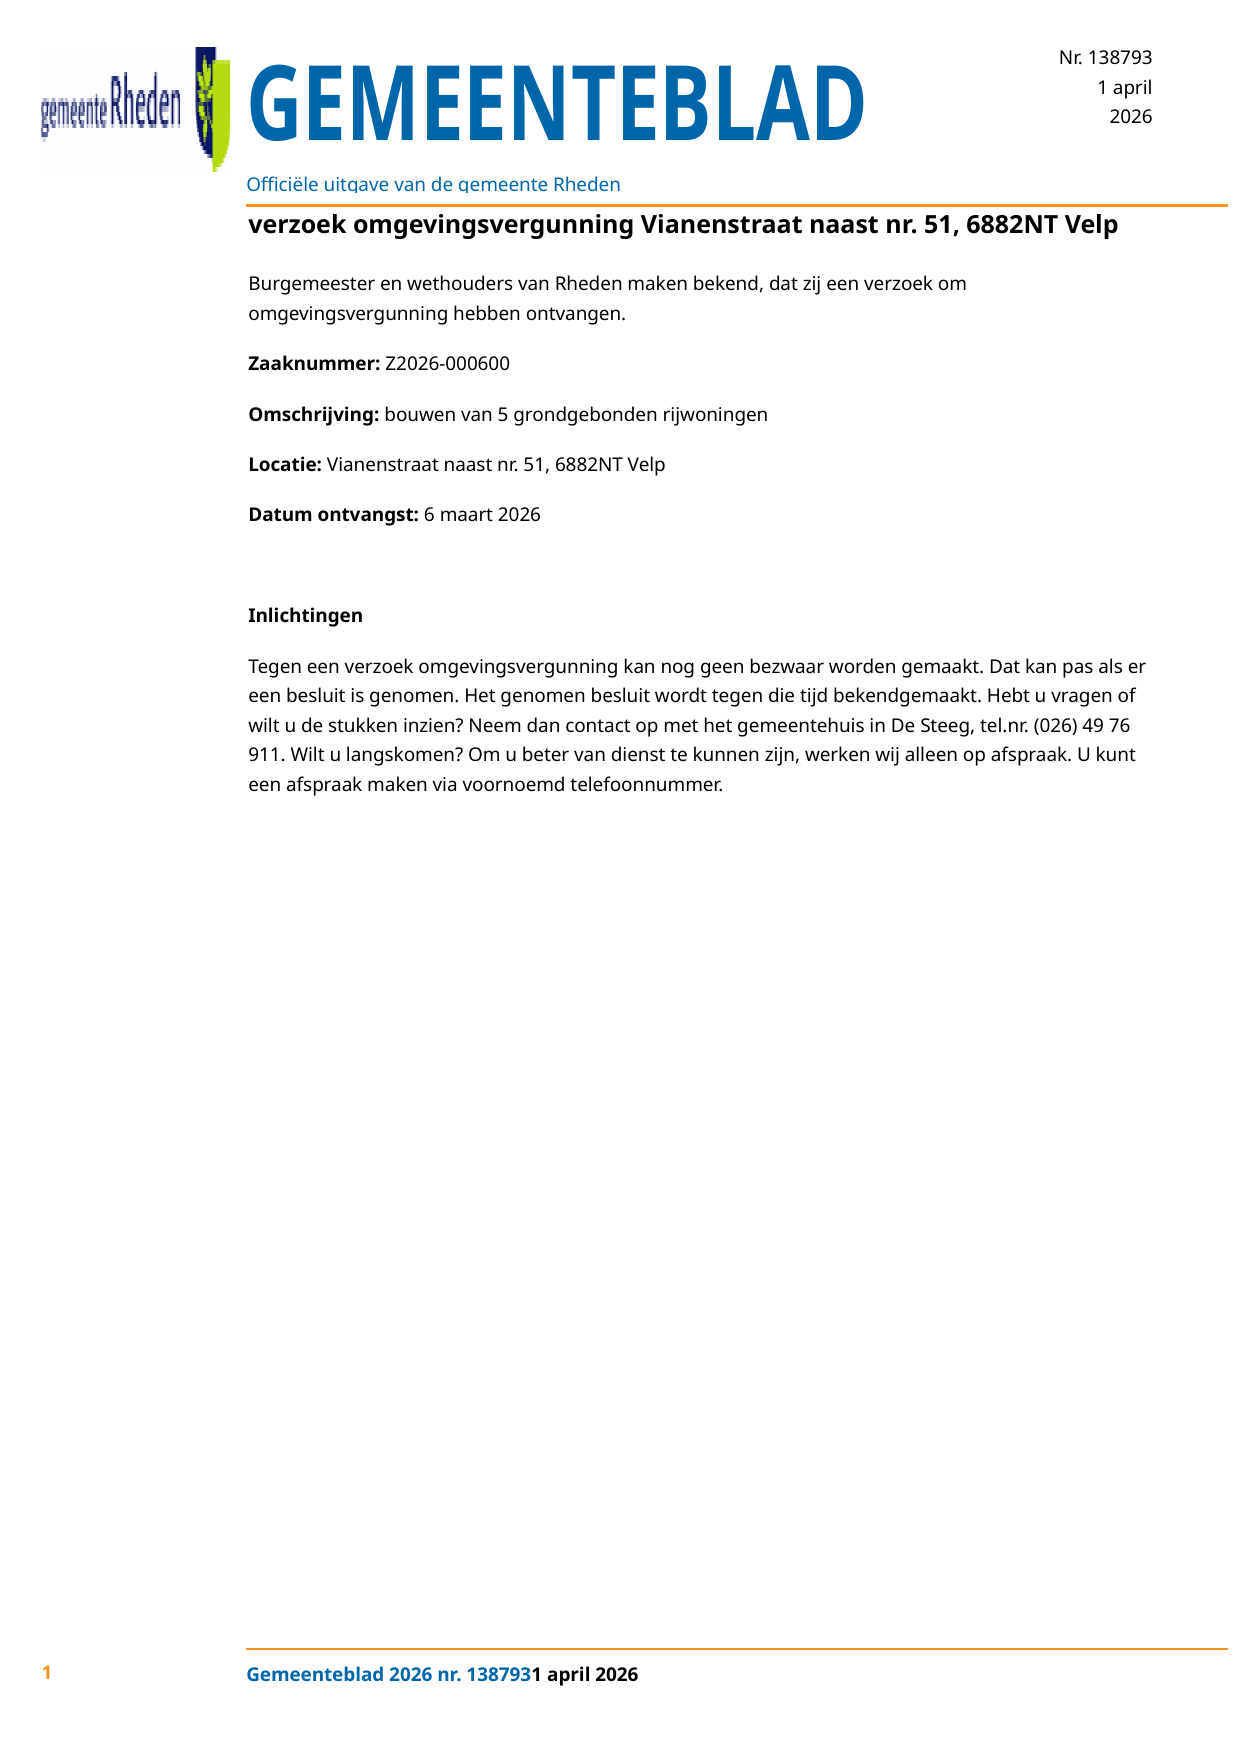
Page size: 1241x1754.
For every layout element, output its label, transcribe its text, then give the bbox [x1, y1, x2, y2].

text verzoek omgevingsvergunning Vianenstraat naast nr. 51, 6882NT Velp [248, 207, 1152, 241]
text Inlichtingen [248, 602, 1152, 628]
text Datum ontvangst: 6 maart 2026 [248, 502, 1152, 527]
text Zaaknummer: Z2026-000600 [248, 350, 1152, 376]
picture [41, 47, 231, 172]
text Omschrijving: bouwen van 5 grondgebonden rijwoningen [248, 401, 1152, 426]
text Burgemeester en wethouders van Rheden maken bekend, dat zij een verzoek om omgevingsvergunning hebben ontvangen. [248, 270, 1152, 326]
text Locatie: Vianenstraat naast nr. 51, 6882NT Velp [248, 451, 1152, 477]
text Tegen een verzoek omgevingsvergunning kan nog geen bezwaar worden gemaakt. Dat kan pas als er een besluit is genomen. Het genomen besluit wordt tegen die tijd bekendgemaakt. Hebt u vragen of wilt u de stukken inzien? Neem dan contact op met het gemeentehuis in De Steeg, tel.nr. (026) 49 76 911. Wilt u langskomen? Om u beter van dienst te kunnen zijn, werken wij alleen op afspraak. U kunt een afspraak maken via voornoemd telefoonnummer. [248, 653, 1152, 797]
